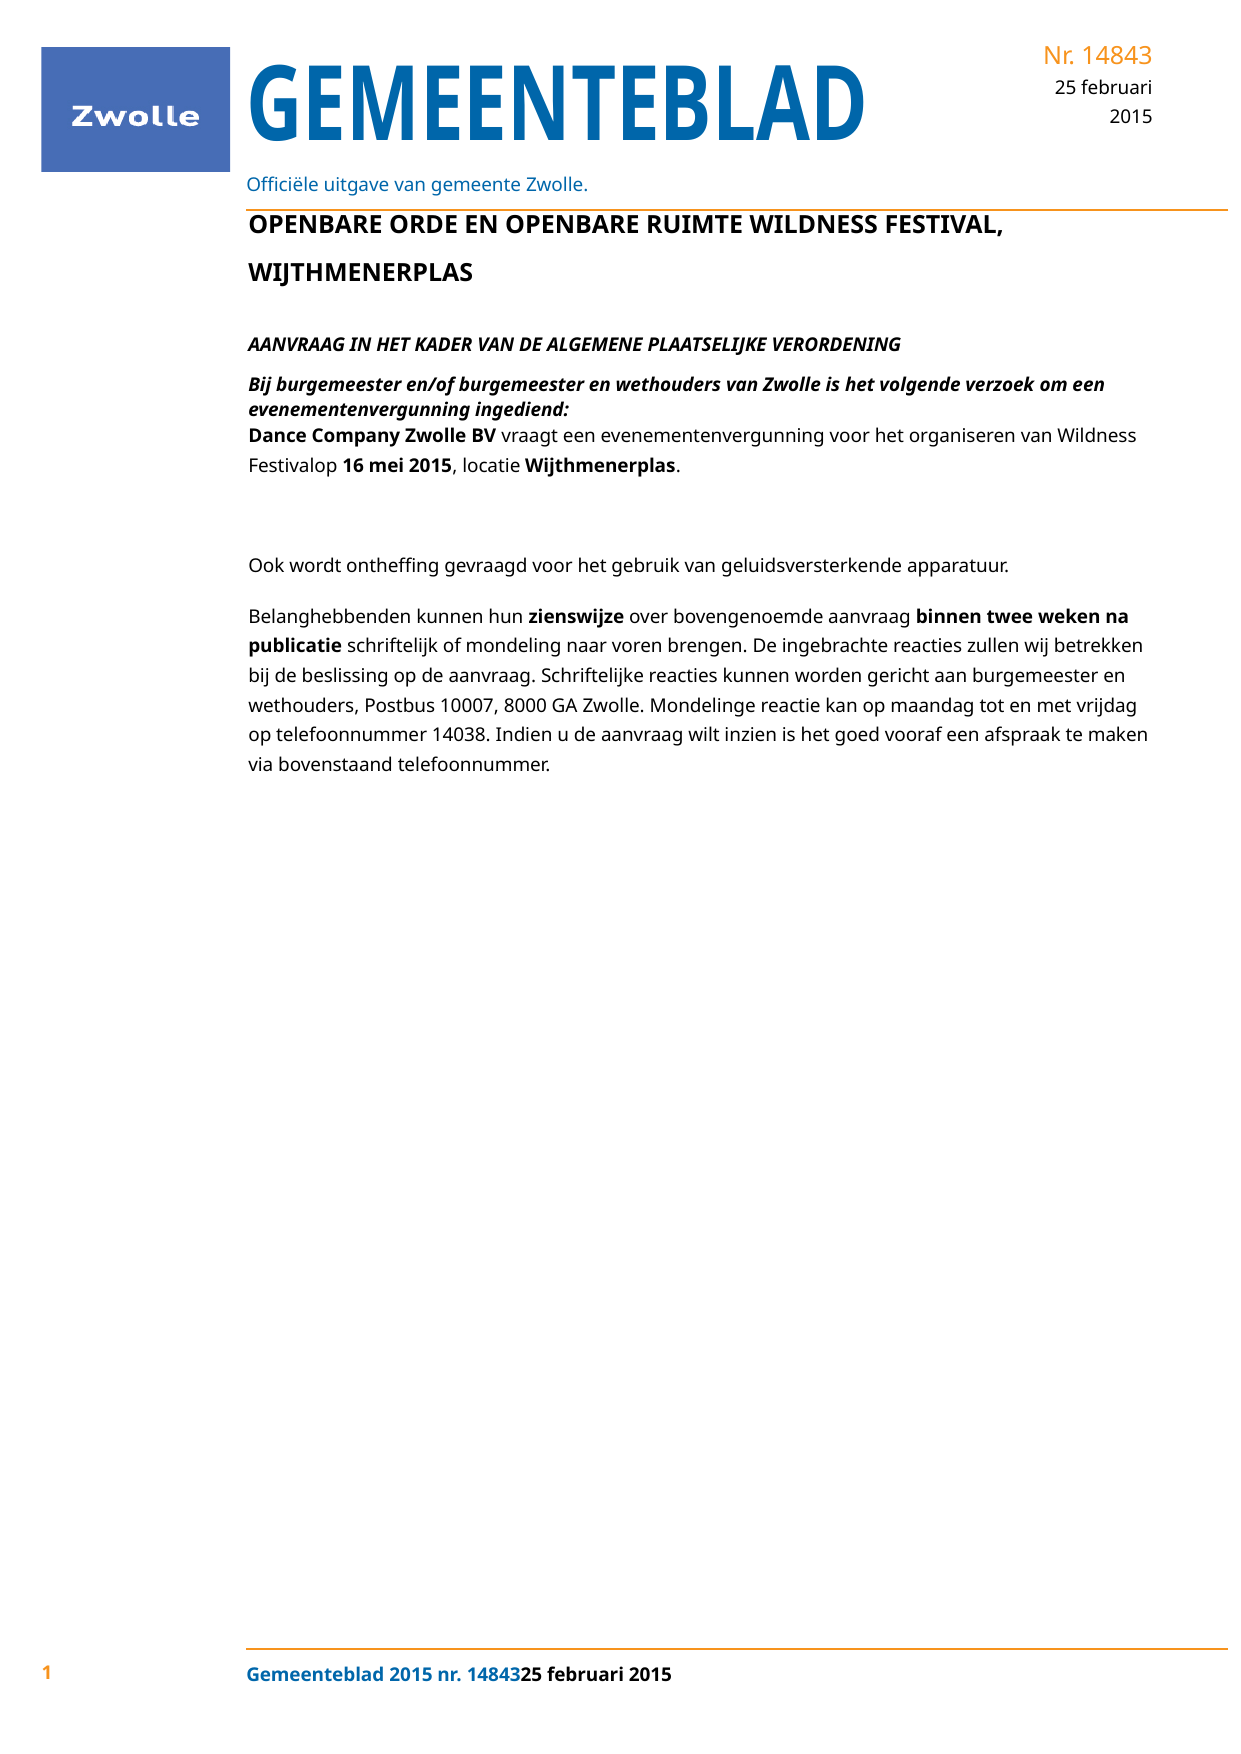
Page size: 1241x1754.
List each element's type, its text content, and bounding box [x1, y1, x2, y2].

text AANVRAAG IN HET KADER VAN DE ALGEMENE PLAATSELIJKE VERORDENING [248, 331, 1152, 357]
text Ook wordt ontheffing gevraagd voor het gebruik van geluidsversterkende apparatuur. [248, 553, 1152, 578]
text Dance Company Zwolle BV vraagt een evenementenvergunning voor het organiseren van Wildness Festivalop 16 mei 2015, locatie Wijthmenerplas. [248, 422, 1152, 477]
text Belanghebbenden kunnen hun zienswijze over bovengenoemde aanvraag binnen twee weken na publicatie schriftelijk of mondeling naar voren brengen. De ingebrachte reacties zullen wij betrekken bij de beslissing op de aanvraag. Schriftelijke reacties kunnen worden gericht aan burgemeester en wethouders, Postbus 10007, 8000 GA Zwolle. Mondelinge reactie kan op maandag tot en met vrijdag op telefoonnummer 14038. Indien u de aanvraag wilt inzien is het goed vooraf een afspraak te maken via bovenstaand telefoonnummer. [248, 603, 1152, 777]
text OPENBARE ORDE EN OPENBARE RUIMTE WILDNESS FESTIVAL, WIJTHMENERPLAS [248, 211, 1152, 288]
text Bij burgemeester en/of burgemeester en wethouders van Zwolle is het volgende verzoek om een evenementenvergunning ingediend: [248, 371, 1152, 422]
picture [41, 47, 231, 172]
